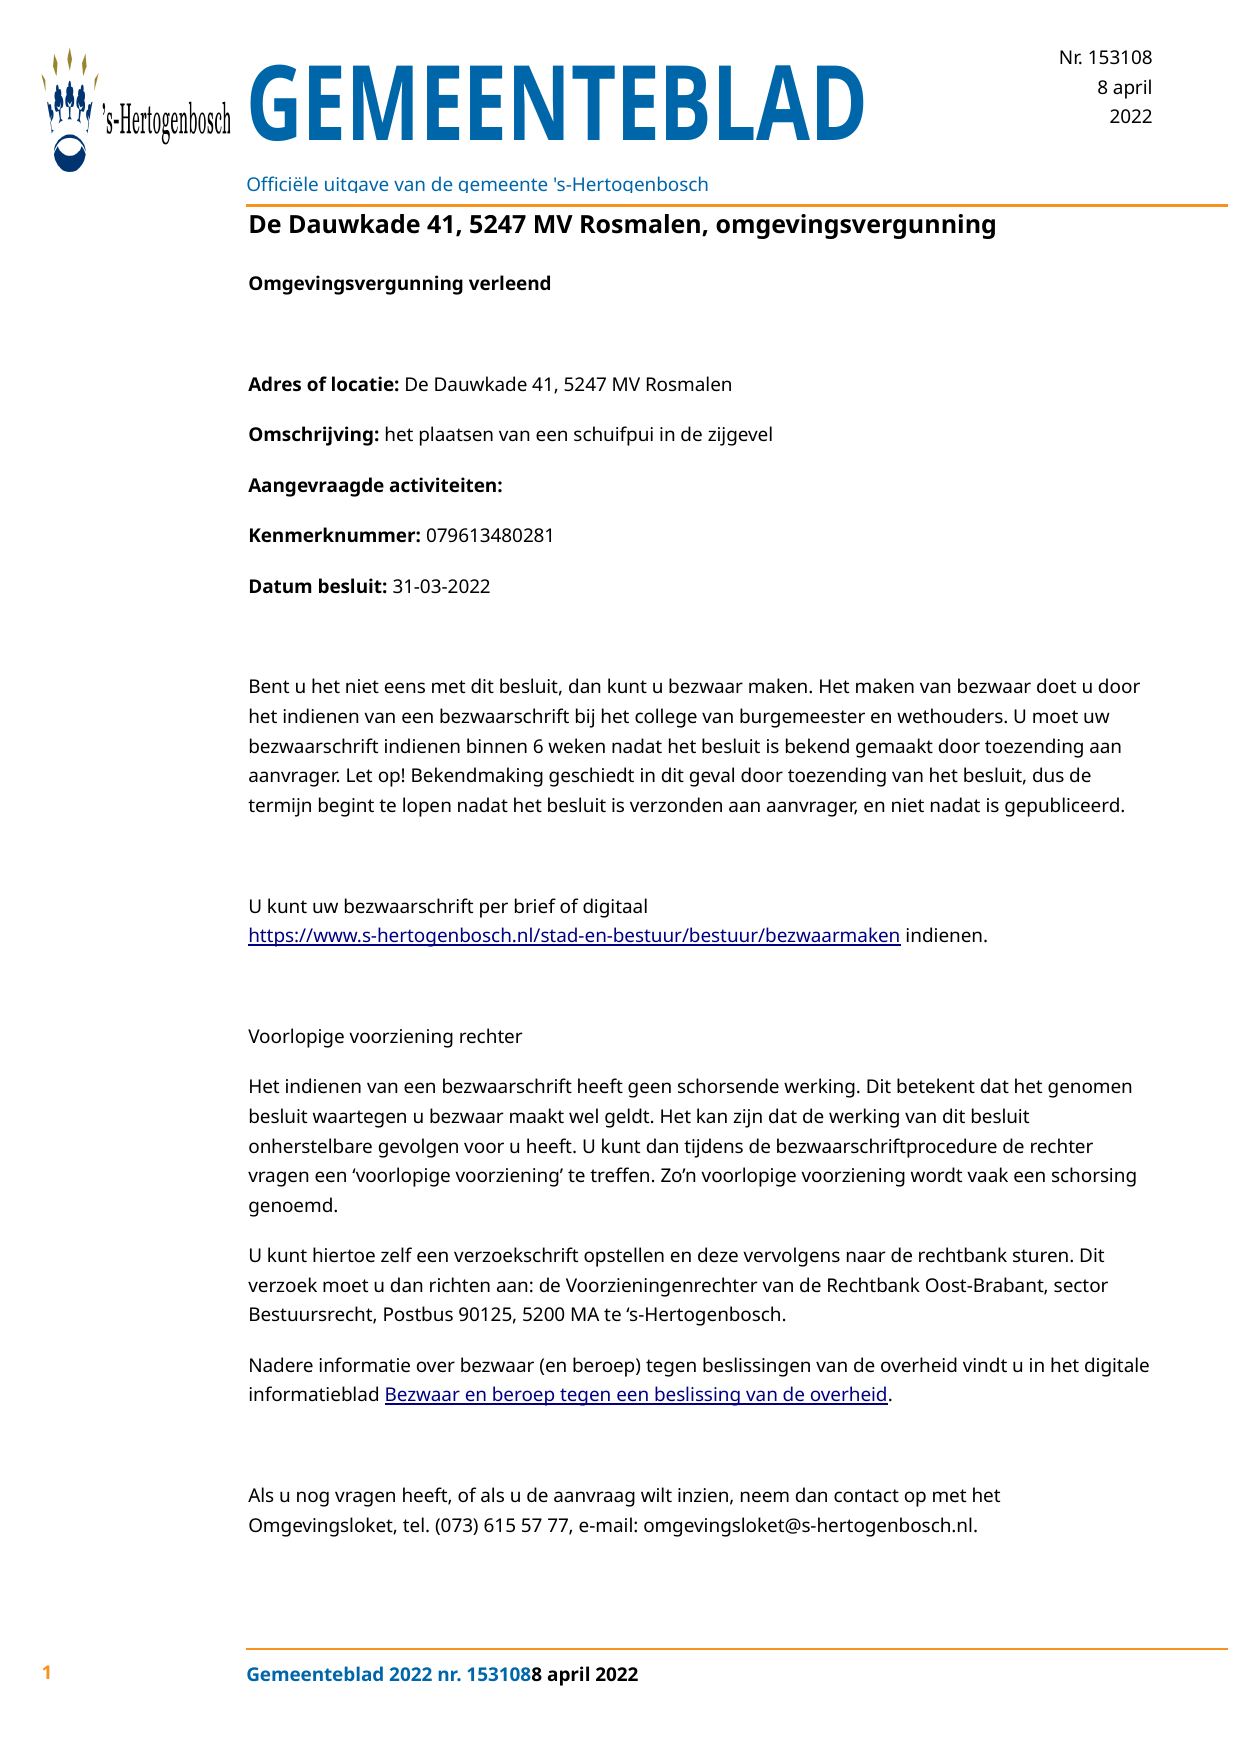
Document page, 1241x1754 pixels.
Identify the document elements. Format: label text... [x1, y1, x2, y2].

text Omgevingsvergunning verleend [248, 270, 1152, 296]
text Als u nog vragen heeft, of als u de aanvraag wilt inzien, neem dan contact op met het Omgevingsloket, tel. (073) 615 57 77, e-mail: omgevingsloket@s-hertogenbosch.nl. [248, 1482, 1152, 1538]
text Datum besluit: 31-03-2022 [248, 573, 1152, 598]
text Omschrijving: het plaatsen van een schuifpui in de zijgevel [248, 422, 1152, 447]
text Het indienen van een bezwaarschrift heeft geen schorsende werking. Dit betekent dat het genomen besluit waartegen u bezwaar maakt wel geldt. Het kan zijn dat de werking van dit besluit onherstelbare gevolgen voor u heeft. U kunt dan tijdens de bezwaarschriftprocedure de rechter vragen een ‘voorlopige voorziening’ te treffen. Zo’n voorlopige voorziening wordt vaak een schorsing genoemd. [248, 1074, 1152, 1218]
picture [41, 47, 231, 172]
text Aangevraagde activiteiten: [248, 472, 1152, 498]
text Bent u het niet eens met dit besluit, dan kunt u bezwaar maken. Het maken van bezwaar doet u door het indienen van een bezwaarschrift bij het college van burgemeester en wethouders. U moet uw bezwaarschrift indienen binnen 6 weken nadat het besluit is bekend gemaakt door toezending aan aanvrager. Let op! Bekendmaking geschiedt in dit geval door toezending van het besluit, dus de termijn begint te lopen nadat het besluit is verzonden aan aanvrager, en niet nadat is gepubliceerd. [248, 674, 1152, 818]
text U kunt uw bezwaarschrift per brief of digitaal https://www.s-hertogenbosch.nl/stad-en-bestuur/bestuur/bezwaarmaken indienen. [248, 893, 1152, 948]
text Adres of locatie: De Dauwkade 41, 5247 MV Rosmalen [248, 371, 1152, 397]
text Nadere informatie over bezwaar (en beroep) tegen beslissingen van de overheid vindt u in het digitale informatieblad Bezwaar en beroep tegen een beslissing van de overheid. [248, 1352, 1152, 1407]
text Kenmerknummer: 079613480281 [248, 522, 1152, 548]
text De Dauwkade 41, 5247 MV Rosmalen, omgevingsvergunning [248, 207, 1152, 241]
text Voorlopige voorziening rechter [248, 1023, 1152, 1049]
text U kunt hiertoe zelf een verzoekschrift opstellen en deze vervolgens naar de rechtbank sturen. Dit verzoek moet u dan richten aan: de Voorzieningenrechter van de Rechtbank Oost-Brabant, sector Bestuursrecht, Postbus 90125, 5200 MA te ‘s-Hertogenbosch. [248, 1242, 1152, 1327]
